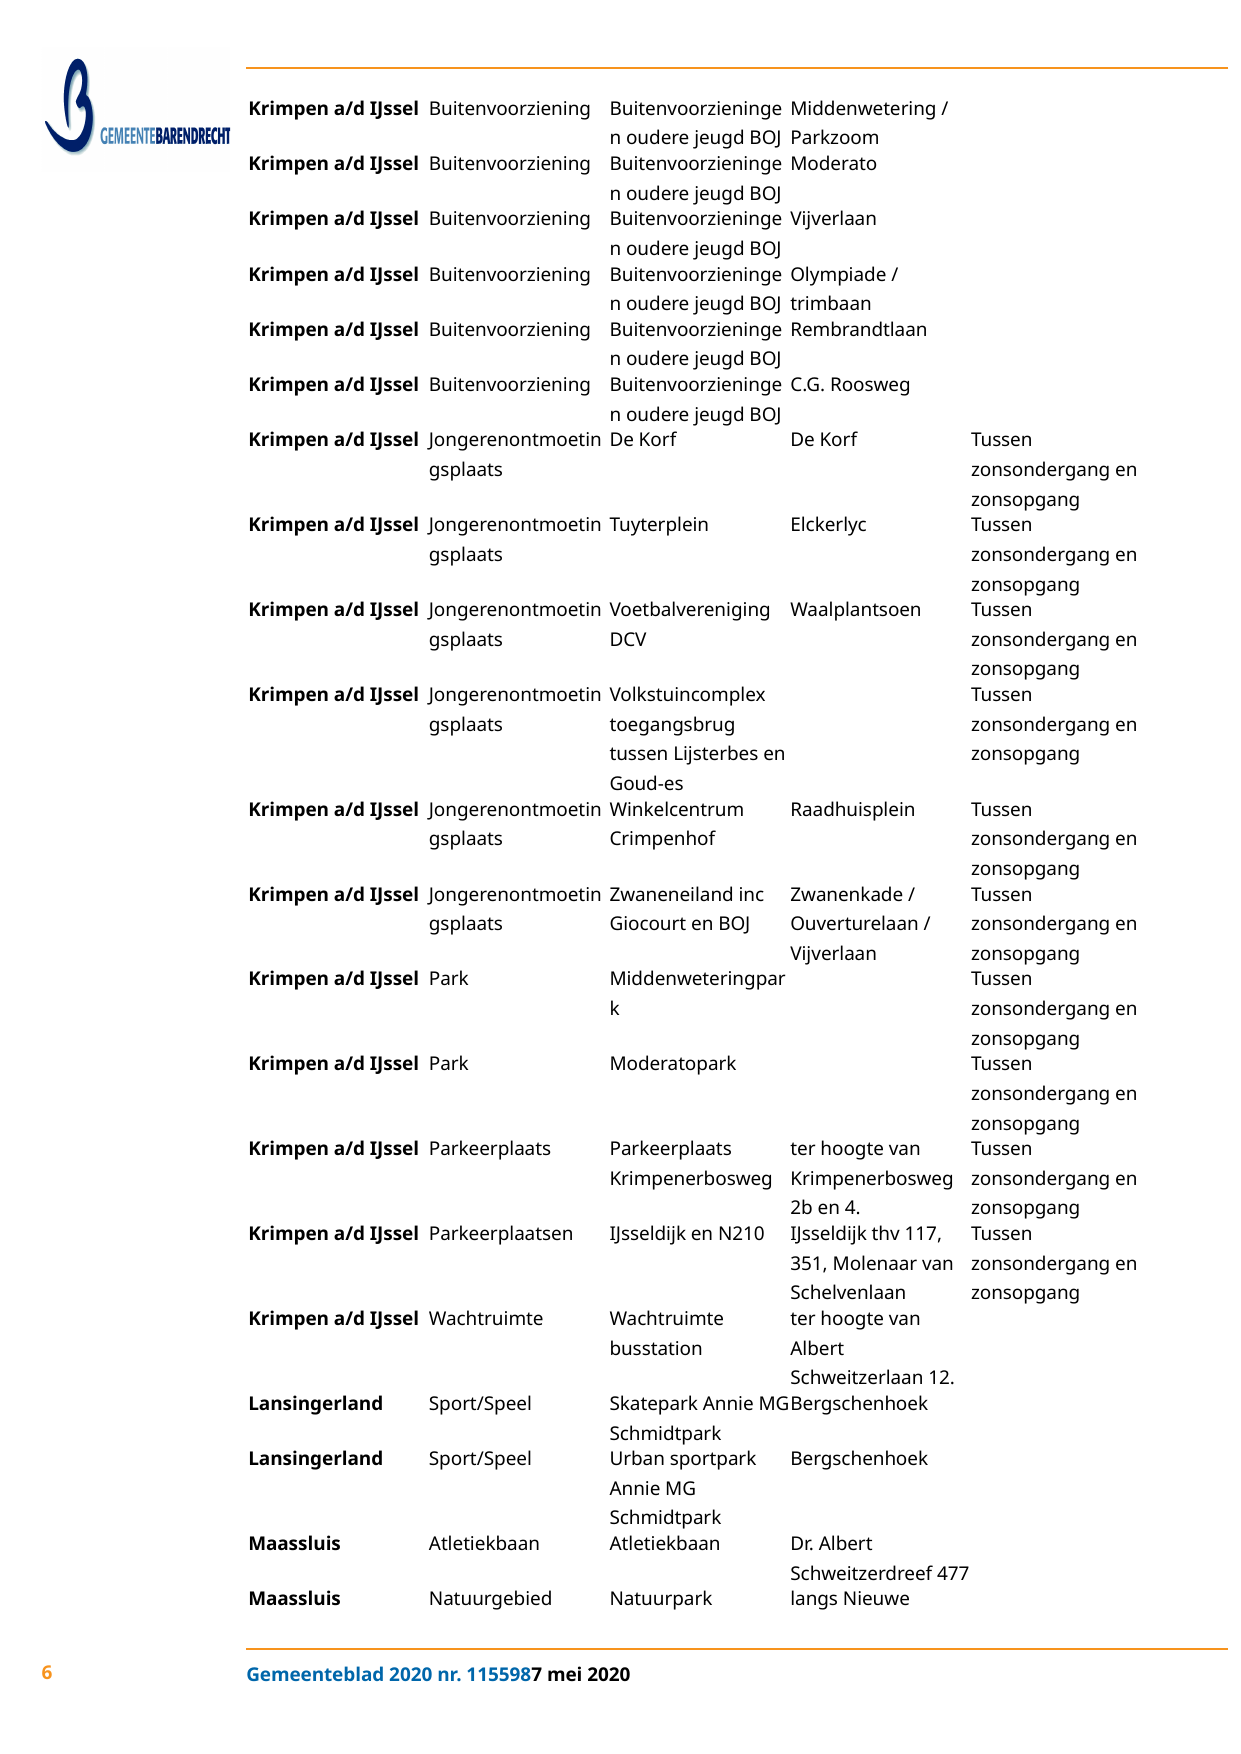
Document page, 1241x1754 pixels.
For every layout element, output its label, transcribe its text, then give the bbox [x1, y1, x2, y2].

table_cell Buitenvoorziening [429, 205, 609, 261]
table_cell Tussen zonsondergang en zonsopgang [971, 1051, 1152, 1135]
table_cell Moderato [790, 150, 971, 205]
table_cell Krimpen a/d IJssel [248, 261, 429, 316]
table_cell langs Nieuwe [790, 1586, 971, 1611]
table_cell Natuurgebied [429, 1586, 609, 1611]
table_cell Atletiekbaan [609, 1530, 790, 1586]
table_cell Tussen zonsondergang en zonsopgang [971, 596, 1152, 681]
table_cell Tussen zonsondergang en zonsopgang [971, 966, 1152, 1051]
table_cell [790, 1051, 971, 1135]
table_cell Zwanenkade / Ouverturelaan / Vijverlaan [790, 881, 971, 966]
table_cell [971, 316, 1152, 371]
table_cell Buitenvoorzieningen oudere jeugd BOJ [609, 205, 790, 261]
table_cell Tussen zonsondergang en zonsopgang [971, 512, 1152, 596]
table_cell Middenwetering / Parkzoom [790, 95, 971, 150]
table_cell ter hoogte van Krimpenerbosweg 2b en 4. [790, 1135, 971, 1220]
table_cell Buitenvoorzieningen oudere jeugd BOJ [609, 316, 790, 371]
table_cell [971, 261, 1152, 316]
table_cell Park [429, 1051, 609, 1135]
table_cell Lansingerland [248, 1445, 429, 1530]
table_cell Jongerenontmoetingsplaats [429, 881, 609, 966]
table_cell Urban sportpark Annie MG Schmidtpark [609, 1445, 790, 1530]
table_cell Tussen zonsondergang en zonsopgang [971, 1220, 1152, 1305]
table_cell Tussen zonsondergang en zonsopgang [971, 881, 1152, 966]
table_cell Parkeerplaats Krimpenerbosweg [609, 1135, 790, 1220]
table_cell Buitenvoorziening [429, 95, 609, 150]
table_cell Krimpen a/d IJssel [248, 150, 429, 205]
table_cell Sport/Speel [429, 1390, 609, 1445]
table_cell Krimpen a/d IJssel [248, 796, 429, 881]
table_cell [971, 95, 1152, 150]
table_cell Parkeerplaatsen [429, 1220, 609, 1305]
table_cell Jongerenontmoetingsplaats [429, 596, 609, 681]
table_cell Buitenvoorziening [429, 150, 609, 205]
table_cell Natuurpark [609, 1586, 790, 1611]
table_cell Zwaneneiland inc Giocourt en BOJ [609, 881, 790, 966]
table_cell Buitenvoorzieningen oudere jeugd BOJ [609, 150, 790, 205]
table_cell Krimpen a/d IJssel [248, 427, 429, 512]
table_cell Tussen zonsondergang en zonsopgang [971, 427, 1152, 512]
table_cell Krimpen a/d IJssel [248, 1135, 429, 1220]
table_cell [971, 150, 1152, 205]
table_cell Moderatopark [609, 1051, 790, 1135]
table_cell Tussen zonsondergang en zonsopgang [971, 681, 1152, 796]
table_cell [790, 681, 971, 796]
table_cell [971, 1445, 1152, 1530]
table_cell Krimpen a/d IJssel [248, 596, 429, 681]
table_cell Tuyterplein [609, 512, 790, 596]
table_cell [971, 205, 1152, 261]
table_cell [971, 1530, 1152, 1586]
table_cell Wachtruimte [429, 1305, 609, 1390]
table_cell Buitenvoorziening [429, 316, 609, 371]
table_cell Krimpen a/d IJssel [248, 1220, 429, 1305]
table_cell C.G. Roosweg [790, 371, 971, 427]
table_cell [971, 1586, 1152, 1611]
table_cell Krimpen a/d IJssel [248, 1051, 429, 1135]
table_cell Raadhuisplein [790, 796, 971, 881]
table_cell Jongerenontmoetingsplaats [429, 512, 609, 596]
table_cell Jongerenontmoetingsplaats [429, 427, 609, 512]
table_cell Volkstuincomplex toegangsbrug tussen Lijsterbes en Goud-es [609, 681, 790, 796]
table_cell Krimpen a/d IJssel [248, 1305, 429, 1390]
table_cell Buitenvoorziening [429, 261, 609, 316]
table_cell Bergschenhoek [790, 1445, 971, 1530]
picture [41, 47, 231, 172]
table_cell Rembrandtlaan [790, 316, 971, 371]
table_cell Buitenvoorzieningen oudere jeugd BOJ [609, 95, 790, 150]
table_cell Krimpen a/d IJssel [248, 95, 429, 150]
table_cell [971, 1305, 1152, 1390]
table_cell Bergschenhoek [790, 1390, 971, 1445]
table_cell [971, 371, 1152, 427]
table_cell Maassluis [248, 1530, 429, 1586]
table_cell Tussen zonsondergang en zonsopgang [971, 796, 1152, 881]
table_cell Lansingerland [248, 1390, 429, 1445]
table_cell Waalplantsoen [790, 596, 971, 681]
table_cell Tussen zonsondergang en zonsopgang [971, 1135, 1152, 1220]
table_cell Krimpen a/d IJssel [248, 881, 429, 966]
table_cell Parkeerplaats [429, 1135, 609, 1220]
table_cell Vijverlaan [790, 205, 971, 261]
table_cell Buitenvoorzieningen oudere jeugd BOJ [609, 371, 790, 427]
table_cell Winkelcentrum Crimpenhof [609, 796, 790, 881]
table_cell Buitenvoorziening [429, 371, 609, 427]
table_cell Jongerenontmoetingsplaats [429, 681, 609, 796]
table_cell Maassluis [248, 1586, 429, 1611]
table_cell IJsseldijk en N210 [609, 1220, 790, 1305]
table_cell Voetbalvereniging DCV [609, 596, 790, 681]
table_cell Krimpen a/d IJssel [248, 316, 429, 371]
table_cell Dr. Albert Schweitzerdreef 477 [790, 1530, 971, 1586]
table_cell Krimpen a/d IJssel [248, 205, 429, 261]
table_cell Skatepark Annie MG Schmidtpark [609, 1390, 790, 1445]
table_cell Sport/Speel [429, 1445, 609, 1530]
table_cell Olympiade / trimbaan [790, 261, 971, 316]
table_cell ter hoogte van Albert Schweitzerlaan 12. [790, 1305, 971, 1390]
table_cell [971, 1390, 1152, 1445]
table_cell Krimpen a/d IJssel [248, 371, 429, 427]
table_cell Krimpen a/d IJssel [248, 966, 429, 1051]
table_cell [790, 966, 971, 1051]
table_cell De Korf [790, 427, 971, 512]
table_cell Krimpen a/d IJssel [248, 681, 429, 796]
table_cell Elckerlyc [790, 512, 971, 596]
table_cell Middenweteringpark [609, 966, 790, 1051]
table_cell Park [429, 966, 609, 1051]
table_cell IJsseldijk thv 117, 351, Molenaar van Schelvenlaan [790, 1220, 971, 1305]
table_cell Jongerenontmoetingsplaats [429, 796, 609, 881]
table_cell Krimpen a/d IJssel [248, 512, 429, 596]
table_cell Buitenvoorzieningen oudere jeugd BOJ [609, 261, 790, 316]
table_cell De Korf [609, 427, 790, 512]
table_cell Wachtruimte busstation [609, 1305, 790, 1390]
table_cell Atletiekbaan [429, 1530, 609, 1586]
